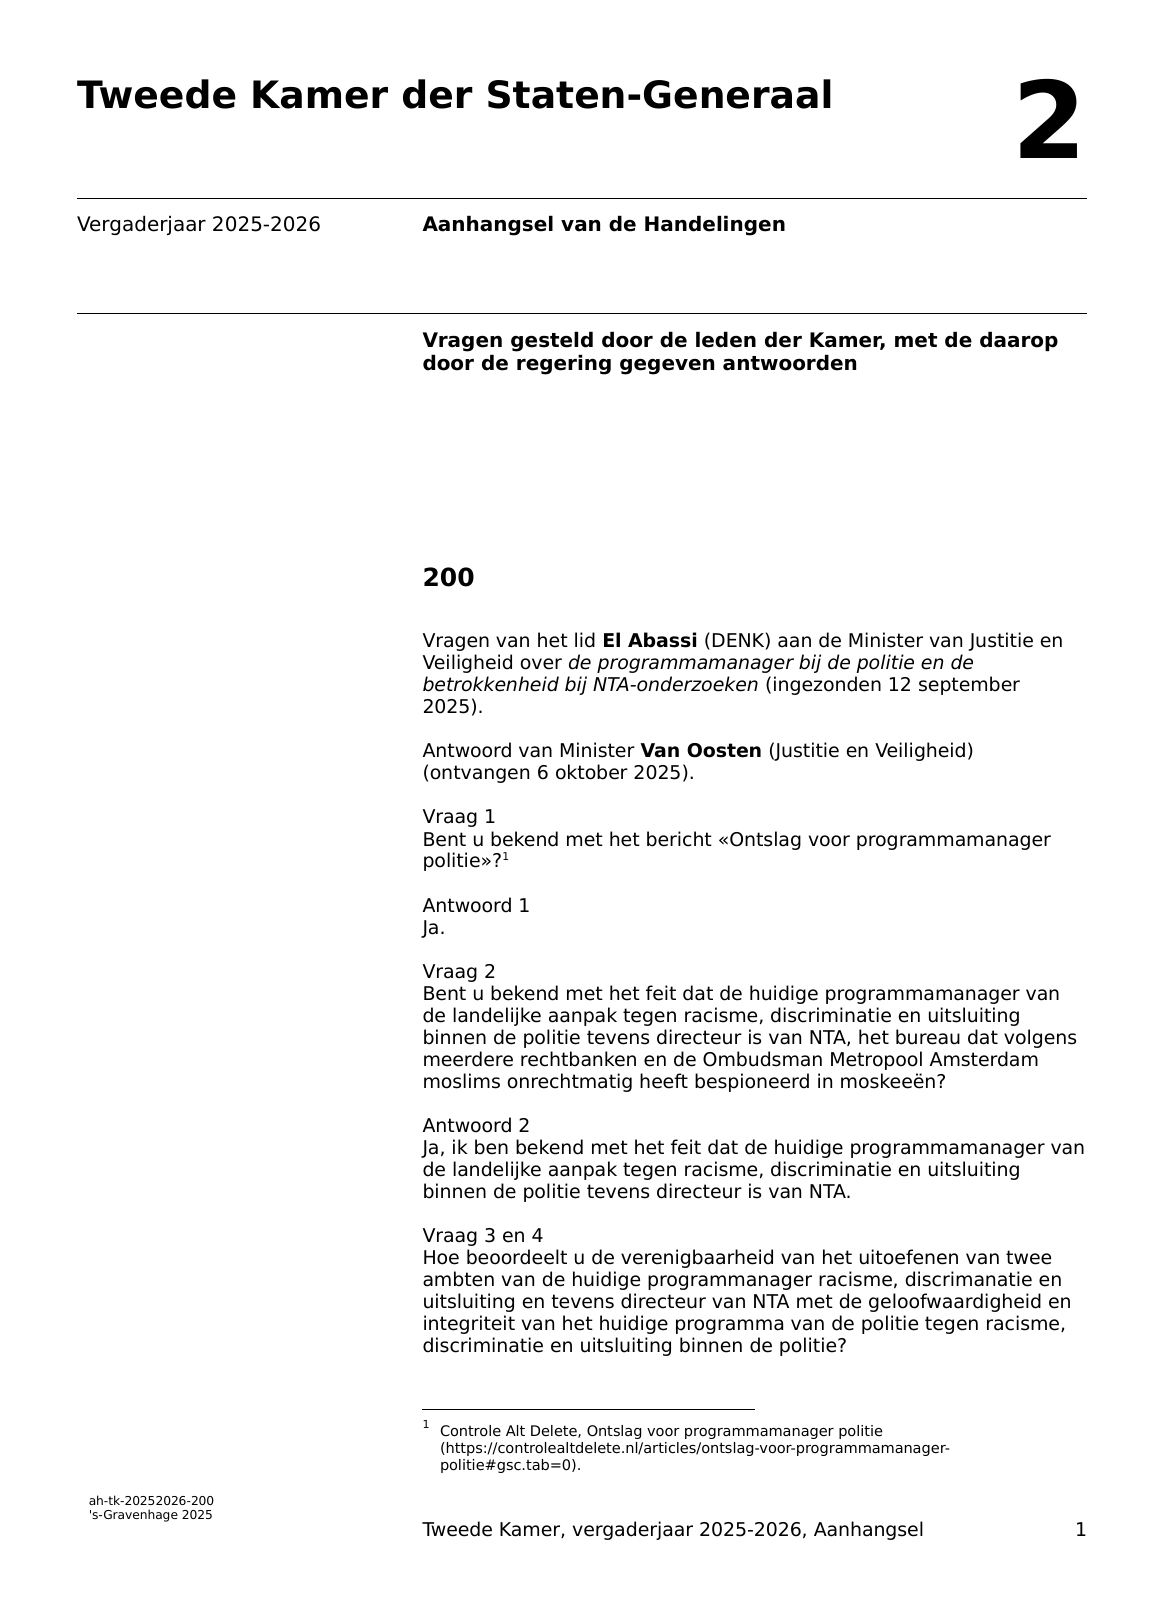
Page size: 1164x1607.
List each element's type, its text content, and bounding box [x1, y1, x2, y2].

text Ja, ik ben bekend met het feit dat de huidige programmamanager van de landelijke aanpak tegen racisme, discriminatie en uitsluiting binnen de politie tevens directeur is van NTA. [422, 1137, 1087, 1203]
text Antwoord 1 [422, 894, 1087, 917]
text Vraag 2 [422, 961, 1087, 983]
text 200 [422, 563, 1087, 592]
text Hoe beoordeelt u de verenigbaarheid van het uitoefenen van twee ambten van de huidige programmanager racisme, discrimanatie en uitsluiting en tevens directeur van NTA met de geloofwaardigheid en integriteit van het huidige programma van de politie tegen racisme, discriminatie en uitsluiting binnen de politie? [422, 1247, 1087, 1357]
text Bent u bekend met het bericht «Ontslag voor programmamanager politie»? [422, 828, 1087, 872]
table_cell Vergaderjaar 2025-2026 [77, 199, 422, 313]
table_header Tweede Kamer der Staten-Generaal [77, 59, 886, 198]
text ah-tk-20252026-200 [88, 1494, 323, 1508]
text Bent u bekend met het feit dat de huidige programmamanager van de landelijke aanpak tegen racisme, discriminatie en uitsluiting binnen de politie tevens directeur is van NTA, het bureau dat volgens meerdere rechtbanken en de Ombudsman Metropool Amsterdam moslims onrechtmatig heeft bespioneerd in moskeeën? [422, 983, 1087, 1093]
table_cell Aanhangsel van de Handelingen [422, 199, 1087, 313]
text Controle Alt Delete, Ontslag voor programmamanager politie (https://controlealtdelete.nl/articles/ontslag-voor-programmamanager-politie#gsc.tab=0). [422, 1418, 1087, 1474]
text Vragen van het lid El Abassi (DENK) aan de Minister van Justitie en Veiligheid over de programmamanager bij de politie en de betrokkenheid bij NTA-onderzoeken (ingezonden 12 september 2025). [422, 630, 1087, 718]
text 's-Gravenhage 2025 [88, 1508, 323, 1522]
text Vraag 1 [422, 806, 1087, 828]
text Vraag 3 en 4 [422, 1225, 1087, 1247]
text Antwoord van Minister Van Oosten (Justitie en Veiligheid) (ontvangen 6 oktober 2025). [422, 740, 1087, 784]
text Antwoord 2 [422, 1115, 1087, 1137]
text Ja. [422, 917, 1087, 938]
table_cell Vragen gesteld door de leden der Kamer, met de daarop door de regering gegeven antwoorden [422, 314, 1087, 375]
table_cell [77, 314, 422, 375]
table_header 2 [886, 59, 1087, 198]
